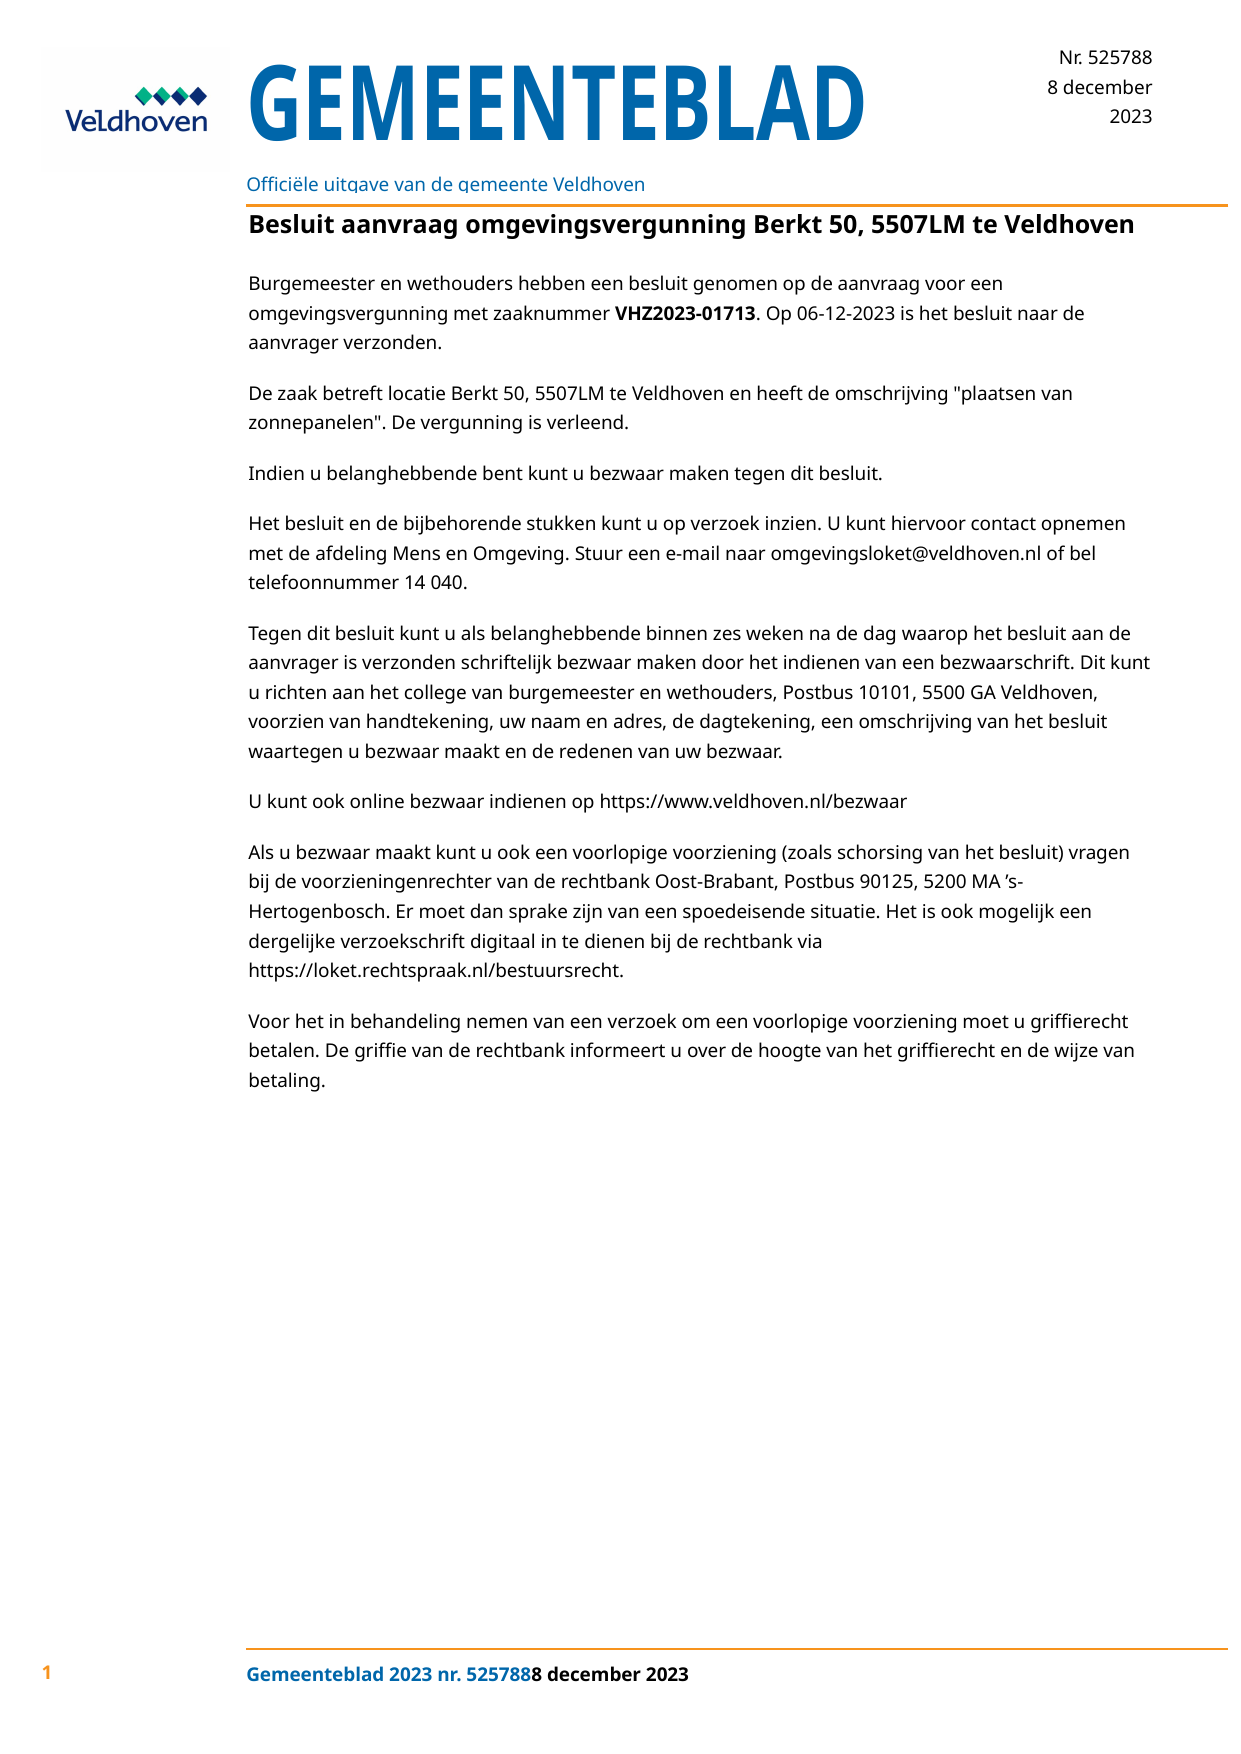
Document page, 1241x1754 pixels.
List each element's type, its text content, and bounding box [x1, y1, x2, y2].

text Het besluit en de bijbehorende stukken kunt u op verzoek inzien. U kunt hiervoor contact opnemen met de afdeling Mens en Omgeving. Stuur een e-mail naar omgevingsloket@veldhoven.nl of bel telefoonnummer 14 040. [248, 510, 1152, 595]
picture [41, 47, 231, 172]
text Indien u belanghebbende bent kunt u bezwaar maken tegen dit besluit. [248, 460, 1152, 486]
text De zaak betreft locatie Berkt 50, 5507LM te Veldhoven en heeft de omschrijving "plaatsen van zonnepanelen". De vergunning is verleend. [248, 380, 1152, 435]
text Als u bezwaar maakt kunt u ook een voorlopige voorziening (zoals schorsing van het besluit) vragen bij de voorzieningenrechter van de rechtbank Oost-Brabant, Postbus 90125, 5200 MA ’s-Hertogenbosch. Er moet dan sprake zijn van een spoedeisende situatie. Het is ook mogelijk een dergelijke verzoekschrift digitaal in te dienen bij de rechtbank via https://loket.rechtspraak.nl/bestuursrecht. [248, 839, 1152, 983]
text Besluit aanvraag omgevingsvergunning Berkt 50, 5507LM te Veldhoven [248, 207, 1152, 241]
text U kunt ook online bezwaar indienen op https://www.veldhoven.nl/bezwaar [248, 789, 1152, 814]
text Voor het in behandeling nemen van een verzoek om een voorlopige voorziening moet u griffierecht betalen. De griffie van de rechtbank informeert u over de hoogte van het griffierecht en de wijze van betaling. [248, 1008, 1152, 1093]
text Tegen dit besluit kunt u als belanghebbende binnen zes weken na de dag waarop het besluit aan de aanvrager is verzonden schriftelijk bezwaar maken door het indienen van een bezwaarschrift. Dit kunt u richten aan het college van burgemeester en wethouders, Postbus 10101, 5500 GA Veldhoven, voorzien van handtekening, uw naam en adres, de dagtekening, een omschrijving van het besluit waartegen u bezwaar maakt en de redenen van uw bezwaar. [248, 620, 1152, 764]
text Burgemeester en wethouders hebben een besluit genomen op de aanvraag voor een omgevingsvergunning met zaaknummer VHZ2023-01713. Op 06-12-2023 is het besluit naar de aanvrager verzonden. [248, 270, 1152, 355]
